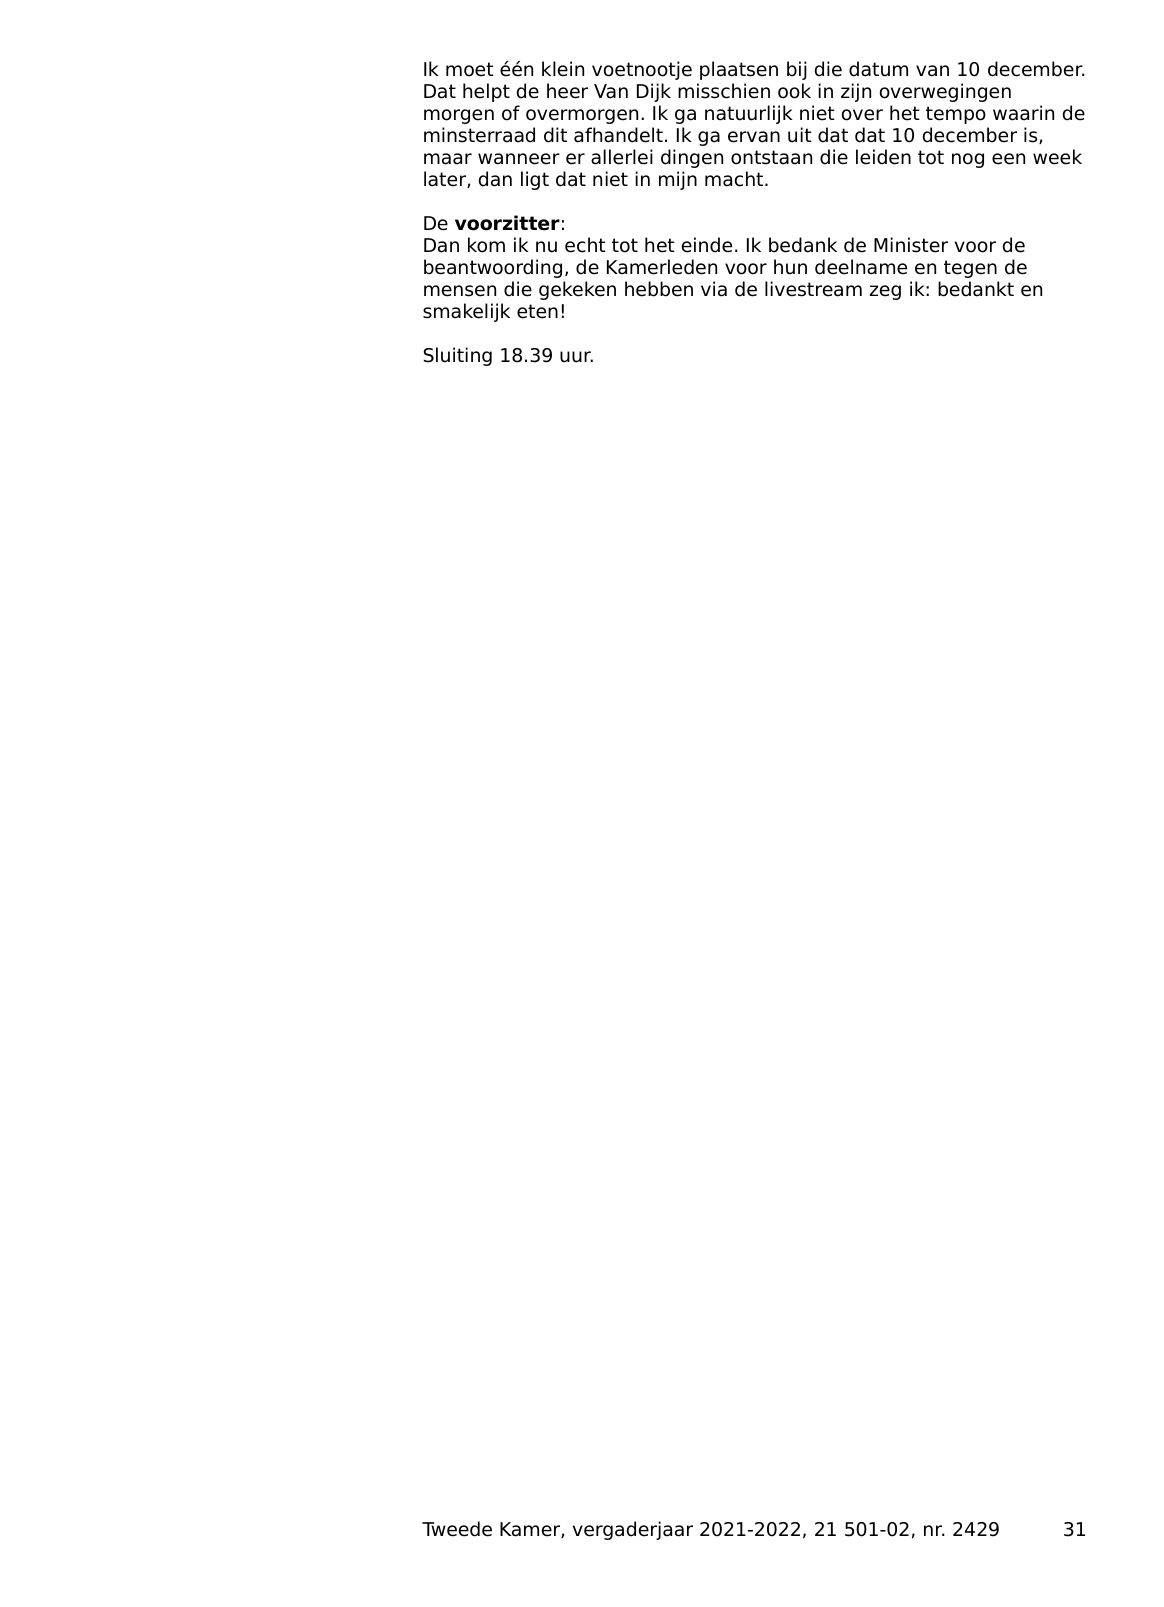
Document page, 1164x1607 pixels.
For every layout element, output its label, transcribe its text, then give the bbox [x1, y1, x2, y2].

text Dan kom ik nu echt tot het einde. Ik bedank de Minister voor de beantwoording, de Kamerleden voor hun deelname en tegen de mensen die gekeken hebben via de livestream zeg ik: bedankt en smakelijk eten! [422, 235, 1087, 323]
text Sluiting 18.39 uur. [422, 345, 1087, 367]
text De voorzitter: [422, 213, 1087, 235]
text Ik moet één klein voetnootje plaatsen bij die datum van 10 december. Dat helpt de heer Van Dijk misschien ook in zijn overwegingen morgen of overmorgen. Ik ga natuurlijk niet over het tempo waarin de minsterraad dit afhandelt. Ik ga ervan uit dat dat 10 december is, maar wanneer er allerlei dingen ontstaan die leiden tot nog een week later, dan ligt dat niet in mijn macht. [422, 59, 1087, 191]
